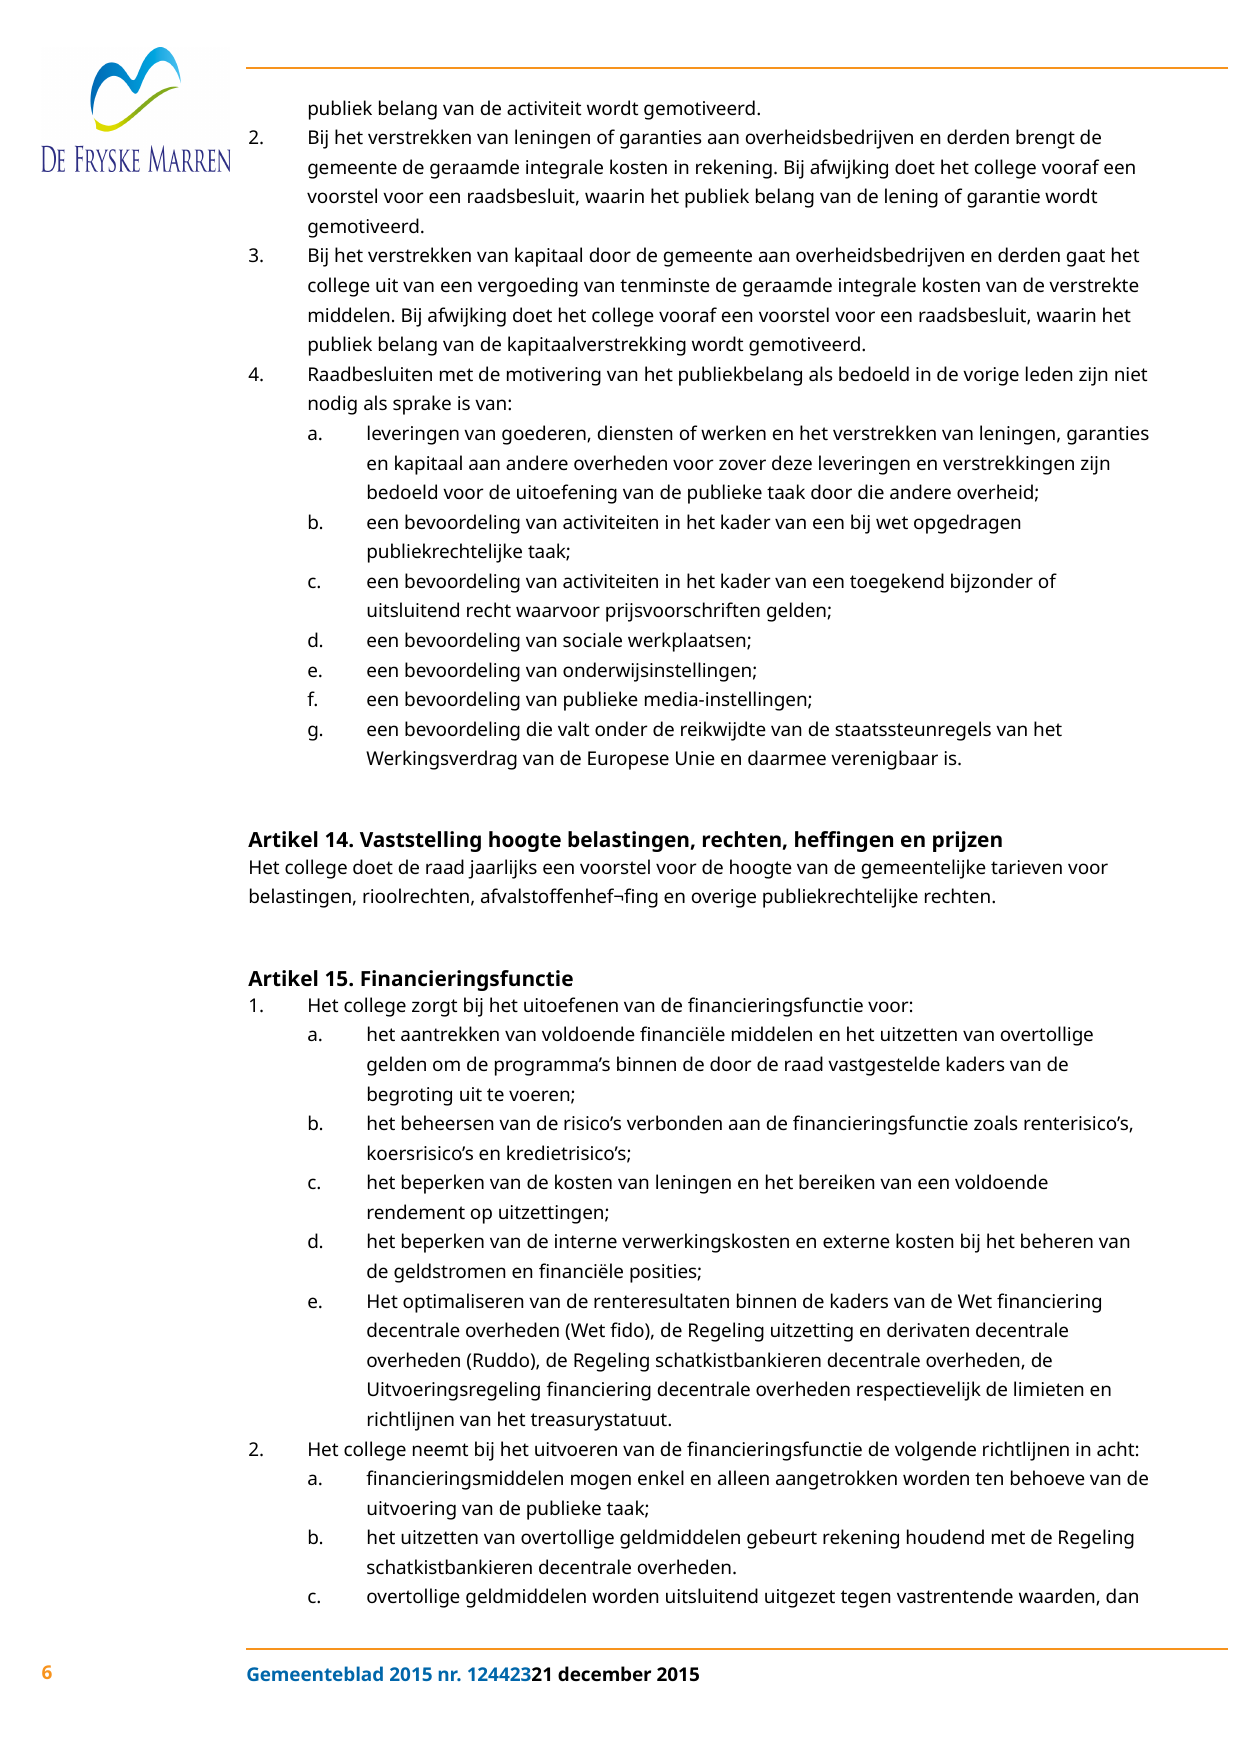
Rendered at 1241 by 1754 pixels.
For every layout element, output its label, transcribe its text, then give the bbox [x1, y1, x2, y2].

list het uitzetten van overtollige geldmiddelen gebeurt rekening houdend met de Regeling schatkistbankieren decentrale overheden. [307, 1524, 1152, 1580]
list Het college zorgt bij het uitoefenen van de financieringsfunctie voor: [248, 992, 1152, 1018]
list financieringsmiddelen mogen enkel en alleen aangetrokken worden ten behoeve van de uitvoering van de publieke taak; [307, 1465, 1152, 1521]
list het aantrekken van voldoende financiële middelen en het uitzetten van overtollige gelden om de programma’s binnen de door de raad vastgestelde kaders van de begroting uit te voeren; [307, 1022, 1152, 1107]
list het beheersen van de risico’s verbonden aan de financieringsfunctie zoals renterisico’s, koersrisico’s en kredietrisico’s; [307, 1110, 1152, 1166]
list een bevoordeling van activiteiten in het kader van een bij wet opgedragen publiekrechtelijke taak; [307, 509, 1152, 564]
list Het optimaliseren van de renteresultaten binnen de kaders van de Wet financiering decentrale overheden (Wet fido), de Regeling uitzetting en derivaten decentrale overheden (Ruddo), de Regeling schatkistbankieren decentrale overheden, de Uitvoeringsregeling financiering decentrale overheden respectievelijk de limieten en richtlijnen van het treasurystatuut. [307, 1288, 1152, 1432]
text Artikel 15. Financieringsfunctie [248, 964, 1152, 992]
list het beperken van de kosten van leningen en het bereiken van een voldoende rendement op uitzettingen; [307, 1169, 1152, 1225]
list een bevoordeling van publieke media-instellingen; [307, 686, 1152, 712]
text Het college doet de raad jaarlijks een voorstel voor de hoogte van de gemeentelijke tarieven voor belastingen, rioolrechten, afvalstoffenhef¬fing en overige publiekrechtelijke rechten. [248, 854, 1152, 909]
list een bevoordeling van onderwijsinstellingen; [307, 657, 1152, 683]
text Artikel 14. Vaststelling hoogte belastingen, rechten, heffingen en prijzen [248, 826, 1152, 854]
list Raadbesluiten met de motivering van het publiekbelang als bedoeld in de vorige leden zijn niet nodig als sprake is van: [248, 361, 1152, 416]
list een bevoordeling van sociale werkplaatsen; [307, 627, 1152, 653]
list Het college neemt bij het uitvoeren van de financieringsfunctie de volgende richtlijnen in acht: [248, 1436, 1152, 1462]
picture [41, 47, 231, 172]
list Bij het verstrekken van leningen of garanties aan overheidsbedrijven en derden brengt de gemeente de geraamde integrale kosten in rekening. Bij afwijking doet het college vooraf een voorstel voor een raadsbesluit, waarin het publiek belang van de lening of garantie wordt gemotiveerd. [248, 124, 1152, 239]
list Bij het verstrekken van kapitaal door de gemeente aan overheidsbedrijven en derden gaat het college uit van een vergoeding van tenminste de geraamde integrale kosten van de verstrekte middelen. Bij afwijking doet het college vooraf een voorstel voor een raadsbesluit, waarin het publiek belang van de kapitaalverstrekking wordt gemotiveerd. [248, 243, 1152, 357]
list overtollige geldmiddelen worden uitsluitend uitgezet tegen vastrentende waarden, dan [307, 1584, 1152, 1609]
list een bevoordeling van activiteiten in het kader van een toegekend bijzonder of uitsluitend recht waarvoor prijsvoorschriften gelden; [307, 568, 1152, 623]
list een bevoordeling die valt onder de reikwijdte van de staatssteunregels van het Werkingsverdrag van de Europese Unie en daarmee verenigbaar is. [307, 716, 1152, 771]
list publiek belang van de activiteit wordt gemotiveerd. [248, 95, 1152, 121]
list leveringen van goederen, diensten of werken en het verstrekken van leningen, garanties en kapitaal aan andere overheden voor zover deze leveringen en verstrekkingen zijn bedoeld voor de uitoefening van de publieke taak door die andere overheid; [307, 420, 1152, 505]
list het beperken van de interne verwerkingskosten en externe kosten bij het beheren van de geldstromen en financiële posities; [307, 1229, 1152, 1284]
